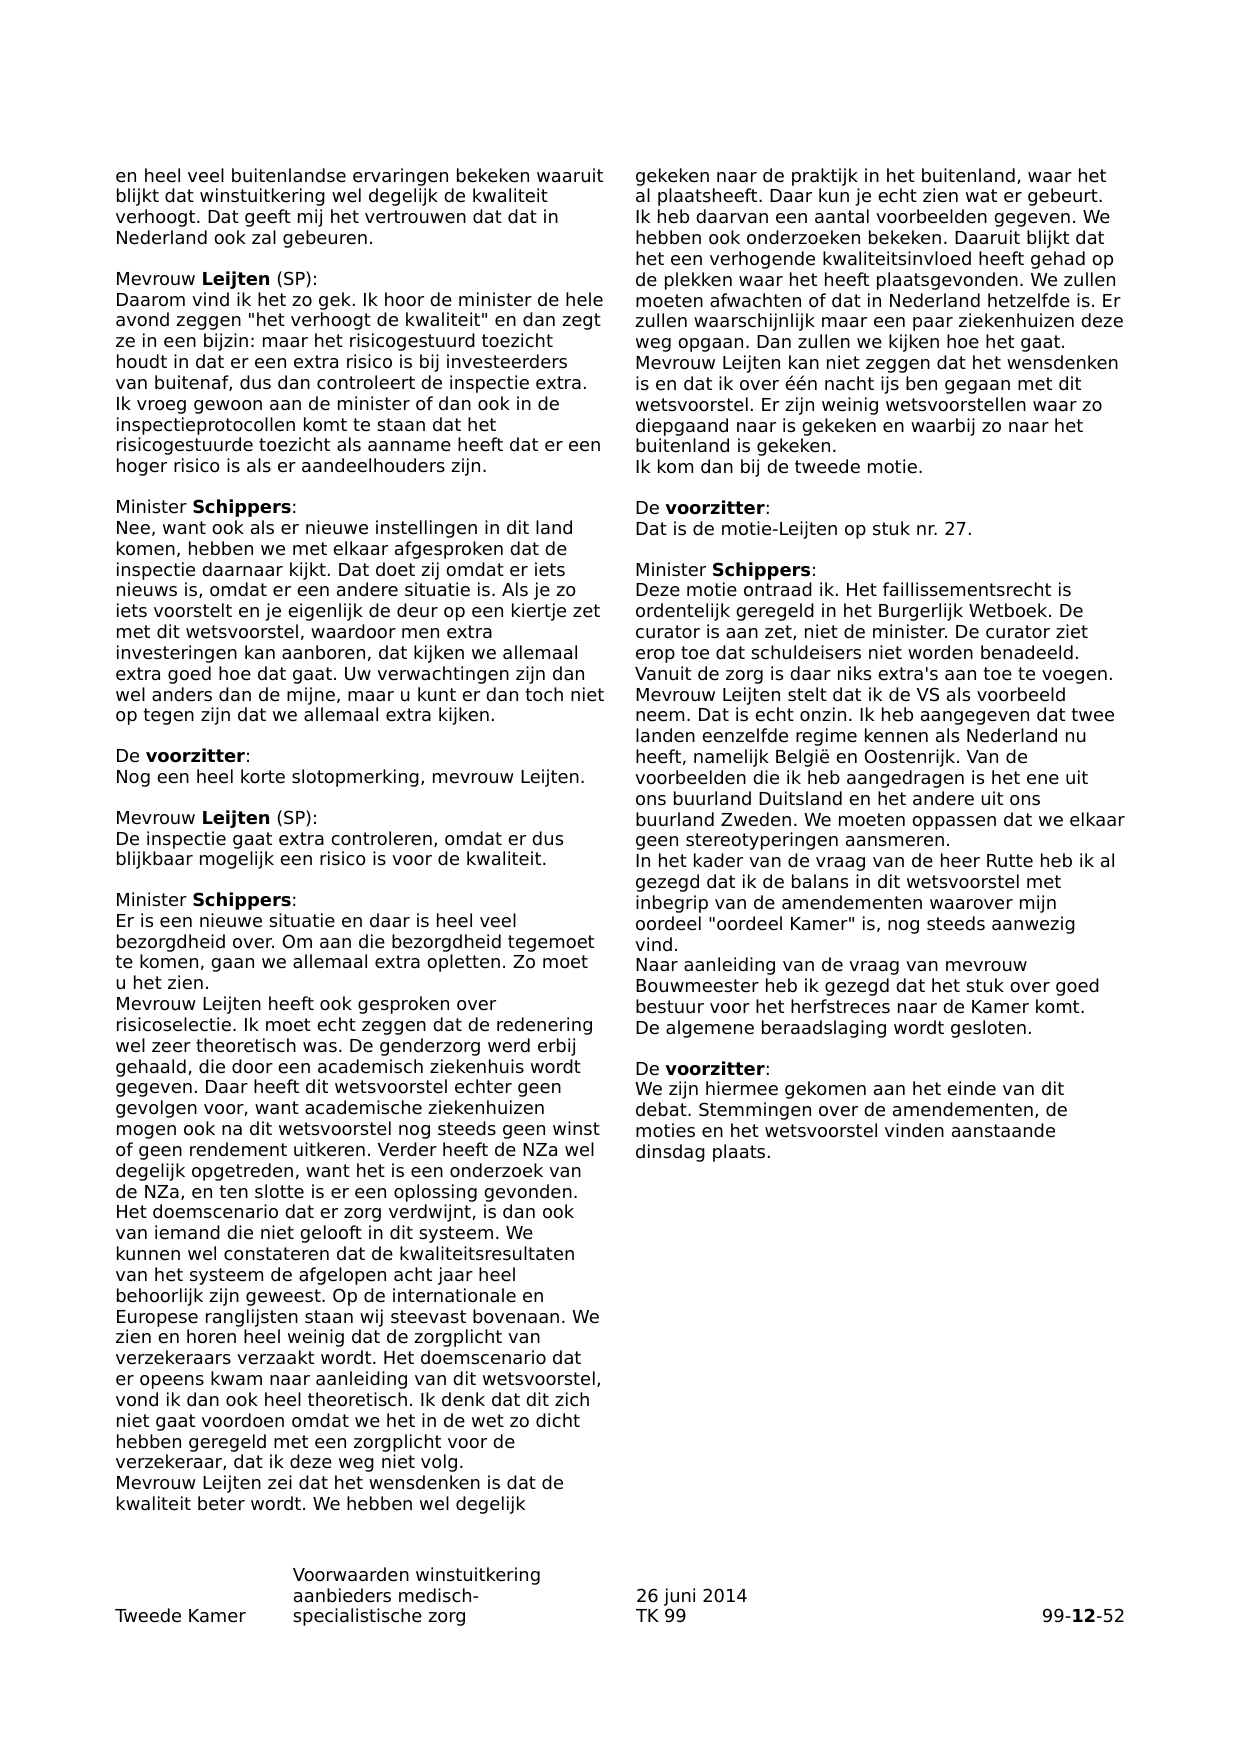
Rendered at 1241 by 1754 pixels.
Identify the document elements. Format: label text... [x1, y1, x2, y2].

text De algemene beraadslaging wordt gesloten. [635, 1018, 1125, 1038]
text Nee, want ook als er nieuwe instellingen in dit land komen, hebben we met elkaar afgesproken dat de inspectie daarnaar kijkt. Dat doet zij omdat er iets nieuws is, omdat er een andere situatie is. Als je zo iets voorstelt en je eigenlijk de deur op een kiertje zet met dit wetsvoorstel, waardoor men extra investeringen kan aanboren, dat kijken we allemaal extra goed hoe dat gaat. Uw verwachtingen zijn dan wel anders dan de mijne, maar u kunt er dan toch niet op tegen zijn dat we allemaal extra kijken. [115, 518, 605, 726]
text Mevrouw Leijten stelt dat ik de VS als voorbeeld neem. Dat is echt onzin. Ik heb aangegeven dat twee landen eenzelfde regime kennen als Nederland nu heeft, namelijk België en Oostenrijk. Van de voorbeelden die ik heb aangedragen is het ene uit ons buurland Duitsland en het andere uit ons buurland Zweden. We moeten oppassen dat we elkaar geen stereotyperingen aansmeren. [635, 684, 1125, 851]
text Dat is de motie-Leijten op stuk nr. 27. [635, 518, 1125, 539]
text Naar aanleiding van de vraag van mevrouw Bouwmeester heb ik gezegd dat het stuk over goed bestuur voor het herfstreces naar de Kamer komt. [635, 955, 1125, 1018]
text De voorzitter: [635, 1058, 1125, 1079]
text Er is een nieuwe situatie en daar is heel veel bezorgdheid over. Om aan die bezorgdheid tegemoet te komen, gaan we allemaal extra opletten. Zo moet u het zien. [115, 911, 605, 994]
text Mevrouw Leijten (SP): [115, 807, 605, 828]
text Minister Schippers: [115, 890, 605, 911]
text Mevrouw Leijten zei dat het wensdenken is dat de kwaliteit beter wordt. We hebben wel degelijk [115, 1473, 605, 1515]
text Mevrouw Leijten heeft ook gesproken over risicoselectie. Ik moet echt zeggen dat de redenering wel zeer theoretisch was. De genderzorg werd erbij gehaald, die door een academisch ziekenhuis wordt gegeven. Daar heeft dit wetsvoorstel echter geen gevolgen voor, want academische ziekenhuizen mogen ook na dit wetsvoorstel nog steeds geen winst of geen rendement uitkeren. Verder heeft de NZa wel degelijk opgetreden, want het is een onderzoek van de NZa, en ten slotte is er een oplossing gevonden. Het doemscenario dat er zorg verdwijnt, is dan ook van iemand die niet gelooft in dit systeem. We kunnen wel constateren dat de kwaliteitsresultaten van het systeem de afgelopen acht jaar heel behoorlijk zijn geweest. Op de internationale en Europese ranglijsten staan wij steevast bovenaan. We zien en horen heel weinig dat de zorgplicht van verzekeraars verzaakt wordt. Het doemscenario dat er opeens kwam naar aanleiding van dit wetsvoorstel, vond ik dan ook heel theoretisch. Ik denk dat dit zich niet gaat voordoen omdat we het in de wet zo dicht hebben geregeld met een zorgplicht voor de verzekeraar, dat ik deze weg niet volg. [115, 994, 605, 1473]
text In het kader van de vraag van de heer Rutte heb ik al gezegd dat ik de balans in dit wetsvoorstel met inbegrip van de amendementen waarover mijn oordeel "oordeel Kamer" is, nog steeds aanwezig vind. [635, 851, 1125, 955]
text Nog een heel korte slotopmerking, mevrouw Leijten. [115, 767, 605, 787]
text gekeken naar de praktijk in het buitenland, waar het al plaatsheeft. Daar kun je echt zien wat er gebeurt. Ik heb daarvan een aantal voorbeelden gegeven. We hebben ook onderzoeken bekeken. Daaruit blijkt dat het een verhogende kwaliteitsinvloed heeft gehad op de plekken waar het heeft plaatsgevonden. We zullen moeten afwachten of dat in Nederland hetzelfde is. Er zullen waarschijnlijk maar een paar ziekenhuizen deze weg opgaan. Dan zullen we kijken hoe het gaat. Mevrouw Leijten kan niet zeggen dat het wensdenken is en dat ik over één nacht ijs ben gegaan met dit wetsvoorstel. Er zijn weinig wetsvoorstellen waar zo diepgaand naar is gekeken en waarbij zo naar het buitenland is gekeken. [635, 165, 1125, 457]
text De inspectie gaat extra controleren, omdat er dus blijkbaar mogelijk een risico is voor de kwaliteit. [115, 828, 605, 870]
text en heel veel buitenlandse ervaringen bekeken waaruit blijkt dat winstuitkering wel degelijk de kwaliteit verhoogt. Dat geeft mij het vertrouwen dat dat in Nederland ook zal gebeuren. [115, 165, 605, 249]
text Minister Schippers: [115, 497, 605, 518]
text Minister Schippers: [635, 559, 1125, 580]
text De voorzitter: [115, 746, 605, 767]
text We zijn hiermee gekomen aan het einde van dit debat. Stemmingen over de amendementen, de moties en het wetsvoorstel vinden aanstaande dinsdag plaats. [635, 1079, 1125, 1162]
text Daarom vind ik het zo gek. Ik hoor de minister de hele avond zeggen "het verhoogt de kwaliteit" en dan zegt ze in een bijzin: maar het risicogestuurd toezicht houdt in dat er een extra risico is bij investeerders van buitenaf, dus dan controleert de inspectie extra. Ik vroeg gewoon aan de minister of dan ook in de inspectieprotocollen komt te staan dat het risicogestuurde toezicht als aanname heeft dat er een hoger risico is als er aandeelhouders zijn. [115, 289, 605, 477]
text Ik kom dan bij de tweede motie. [635, 457, 1125, 478]
text Deze motie ontraad ik. Het faillissementsrecht is ordentelijk geregeld in het Burgerlijk Wetboek. De curator is aan zet, niet de minister. De curator ziet erop toe dat schuldeisers niet worden benadeeld. Vanuit de zorg is daar niks extra's aan toe te voegen. [635, 580, 1125, 684]
text De voorzitter: [635, 498, 1125, 518]
text Mevrouw Leijten (SP): [115, 269, 605, 289]
